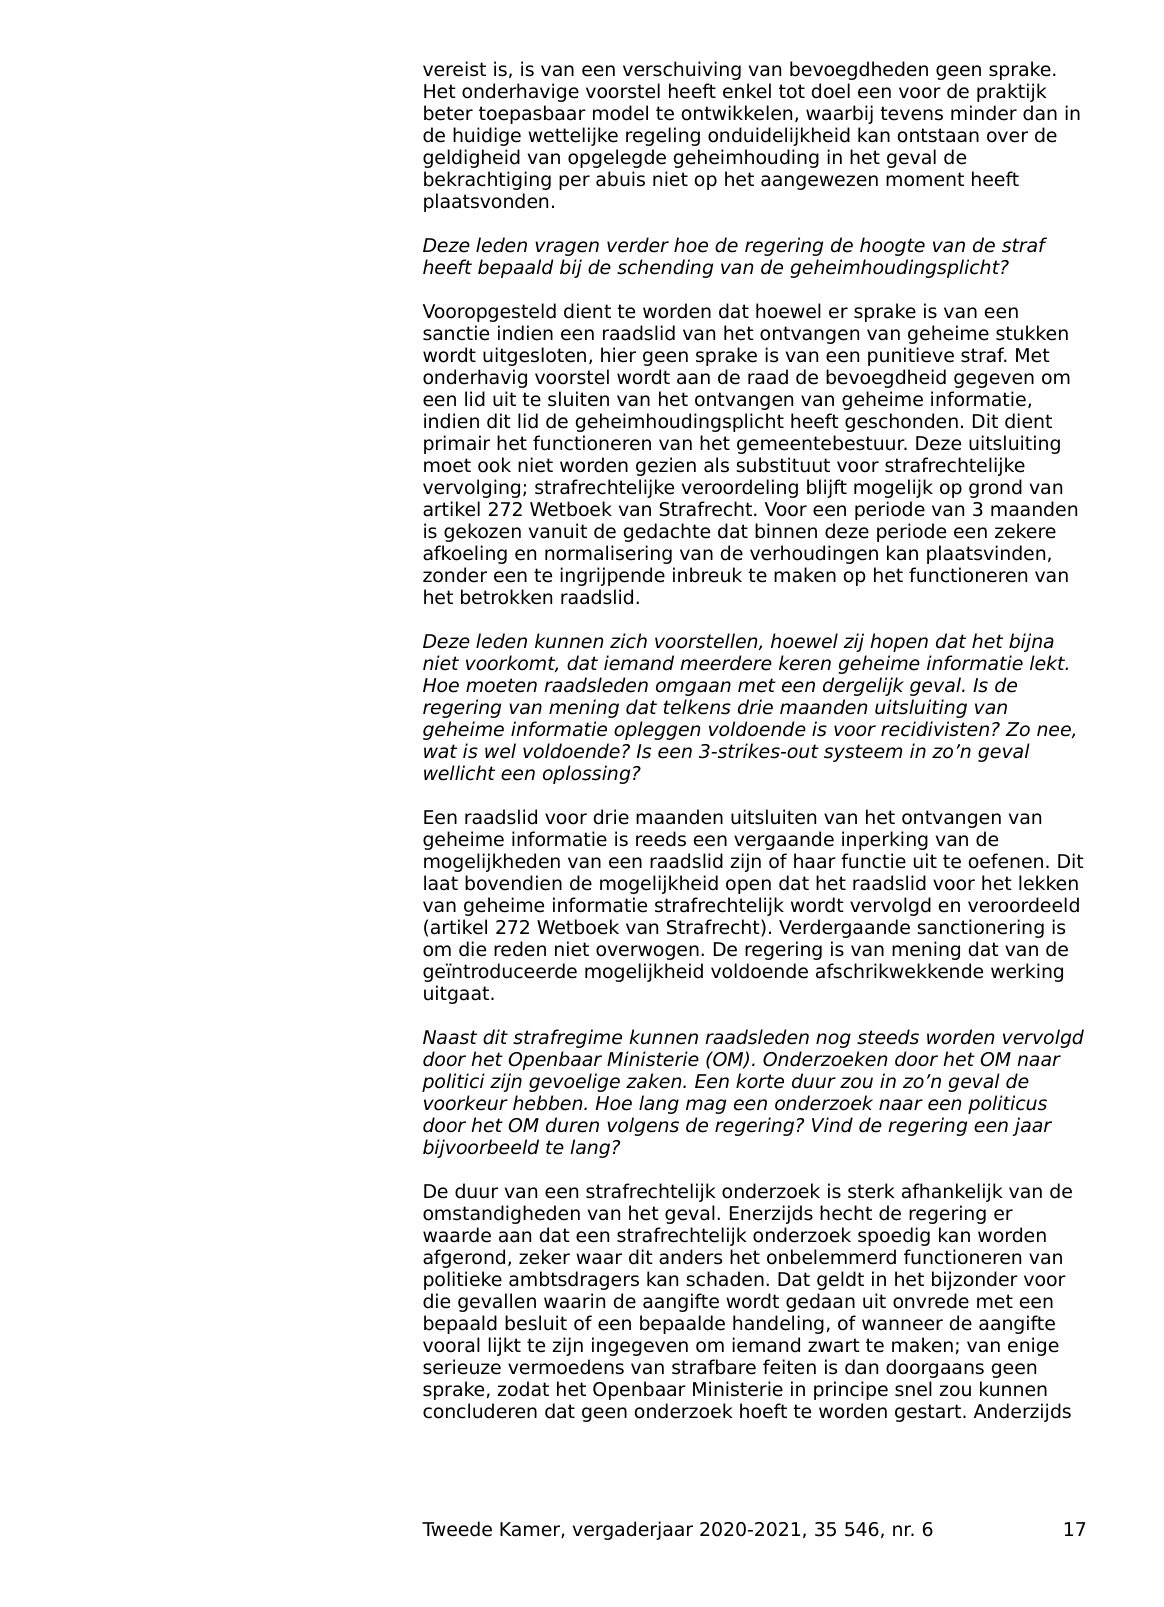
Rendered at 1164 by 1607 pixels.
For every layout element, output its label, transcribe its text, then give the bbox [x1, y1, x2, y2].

text Een raadslid voor drie maanden uitsluiten van het ontvangen van geheime informatie is reeds een vergaande inperking van de mogelijkheden van een raadslid zijn of haar functie uit te oefenen. Dit laat bovendien de mogelijkheid open dat het raadslid voor het lekken van geheime informatie strafrechtelijk wordt vervolgd en veroordeeld (artikel 272 Wetboek van Strafrecht). Verdergaande sanctionering is om die reden niet overwogen. De regering is van mening dat van de geïntroduceerde mogelijkheid voldoende afschrikwekkende werking uitgaat. [422, 807, 1087, 1005]
text vereist is, is van een verschuiving van bevoegdheden geen sprake. Het onderhavige voorstel heeft enkel tot doel een voor de praktijk beter toepasbaar model te ontwikkelen, waarbij tevens minder dan in de huidige wettelijke regeling onduidelijkheid kan ontstaan over de geldigheid van opgelegde geheimhouding in het geval de bekrachtiging per abuis niet op het aangewezen moment heeft plaatsvonden. [422, 59, 1087, 213]
text Vooropgesteld dient te worden dat hoewel er sprake is van een sanctie indien een raadslid van het ontvangen van geheime stukken wordt uitgesloten, hier geen sprake is van een punitieve straf. Met onderhavig voorstel wordt aan de raad de bevoegdheid gegeven om een lid uit te sluiten van het ontvangen van geheime informatie, indien dit lid de geheimhoudingsplicht heeft geschonden. Dit dient primair het functioneren van het gemeentebestuur. Deze uitsluiting moet ook niet worden gezien als substituut voor strafrechtelijke vervolging; strafrechtelijke veroordeling blijft mogelijk op grond van artikel 272 Wetboek van Strafrecht. Voor een periode van 3 maanden is gekozen vanuit de gedachte dat binnen deze periode een zekere afkoeling en normalisering van de verhoudingen kan plaatsvinden, zonder een te ingrijpende inbreuk te maken op het functioneren van het betrokken raadslid. [422, 301, 1087, 609]
text Naast dit strafregime kunnen raadsleden nog steeds worden vervolgd door het Openbaar Ministerie (OM). Onderzoeken door het OM naar politici zijn gevoelige zaken. Een korte duur zou in zo’n geval de voorkeur hebben. Hoe lang mag een onderzoek naar een politicus door het OM duren volgens de regering? Vind de regering een jaar bijvoorbeeld te lang? [422, 1027, 1087, 1159]
text Deze leden vragen verder hoe de regering de hoogte van de straf heeft bepaald bij de schending van de geheimhoudingsplicht? [422, 235, 1087, 279]
text De duur van een strafrechtelijk onderzoek is sterk afhankelijk van de omstandigheden van het geval. Enerzijds hecht de regering er waarde aan dat een strafrechtelijk onderzoek spoedig kan worden afgerond, zeker waar dit anders het onbelemmerd functioneren van politieke ambtsdragers kan schaden. Dat geldt in het bijzonder voor die gevallen waarin de aangifte wordt gedaan uit onvrede met een bepaald besluit of een bepaalde handeling, of wanneer de aangifte vooral lijkt te zijn ingegeven om iemand zwart te maken; van enige serieuze vermoedens van strafbare feiten is dan doorgaans geen sprake, zodat het Openbaar Ministerie in principe snel zou kunnen concluderen dat geen onderzoek hoeft te worden gestart. Anderzijds [422, 1181, 1087, 1423]
text Deze leden kunnen zich voorstellen, hoewel zij hopen dat het bijna niet voorkomt, dat iemand meerdere keren geheime informatie lekt. Hoe moeten raadsleden omgaan met een dergelijk geval. Is de regering van mening dat telkens drie maanden uitsluiting van geheime informatie opleggen voldoende is voor recidivisten? Zo nee, wat is wel voldoende? Is een 3-strikes-out systeem in zo’n geval wellicht een oplossing? [422, 631, 1087, 785]
